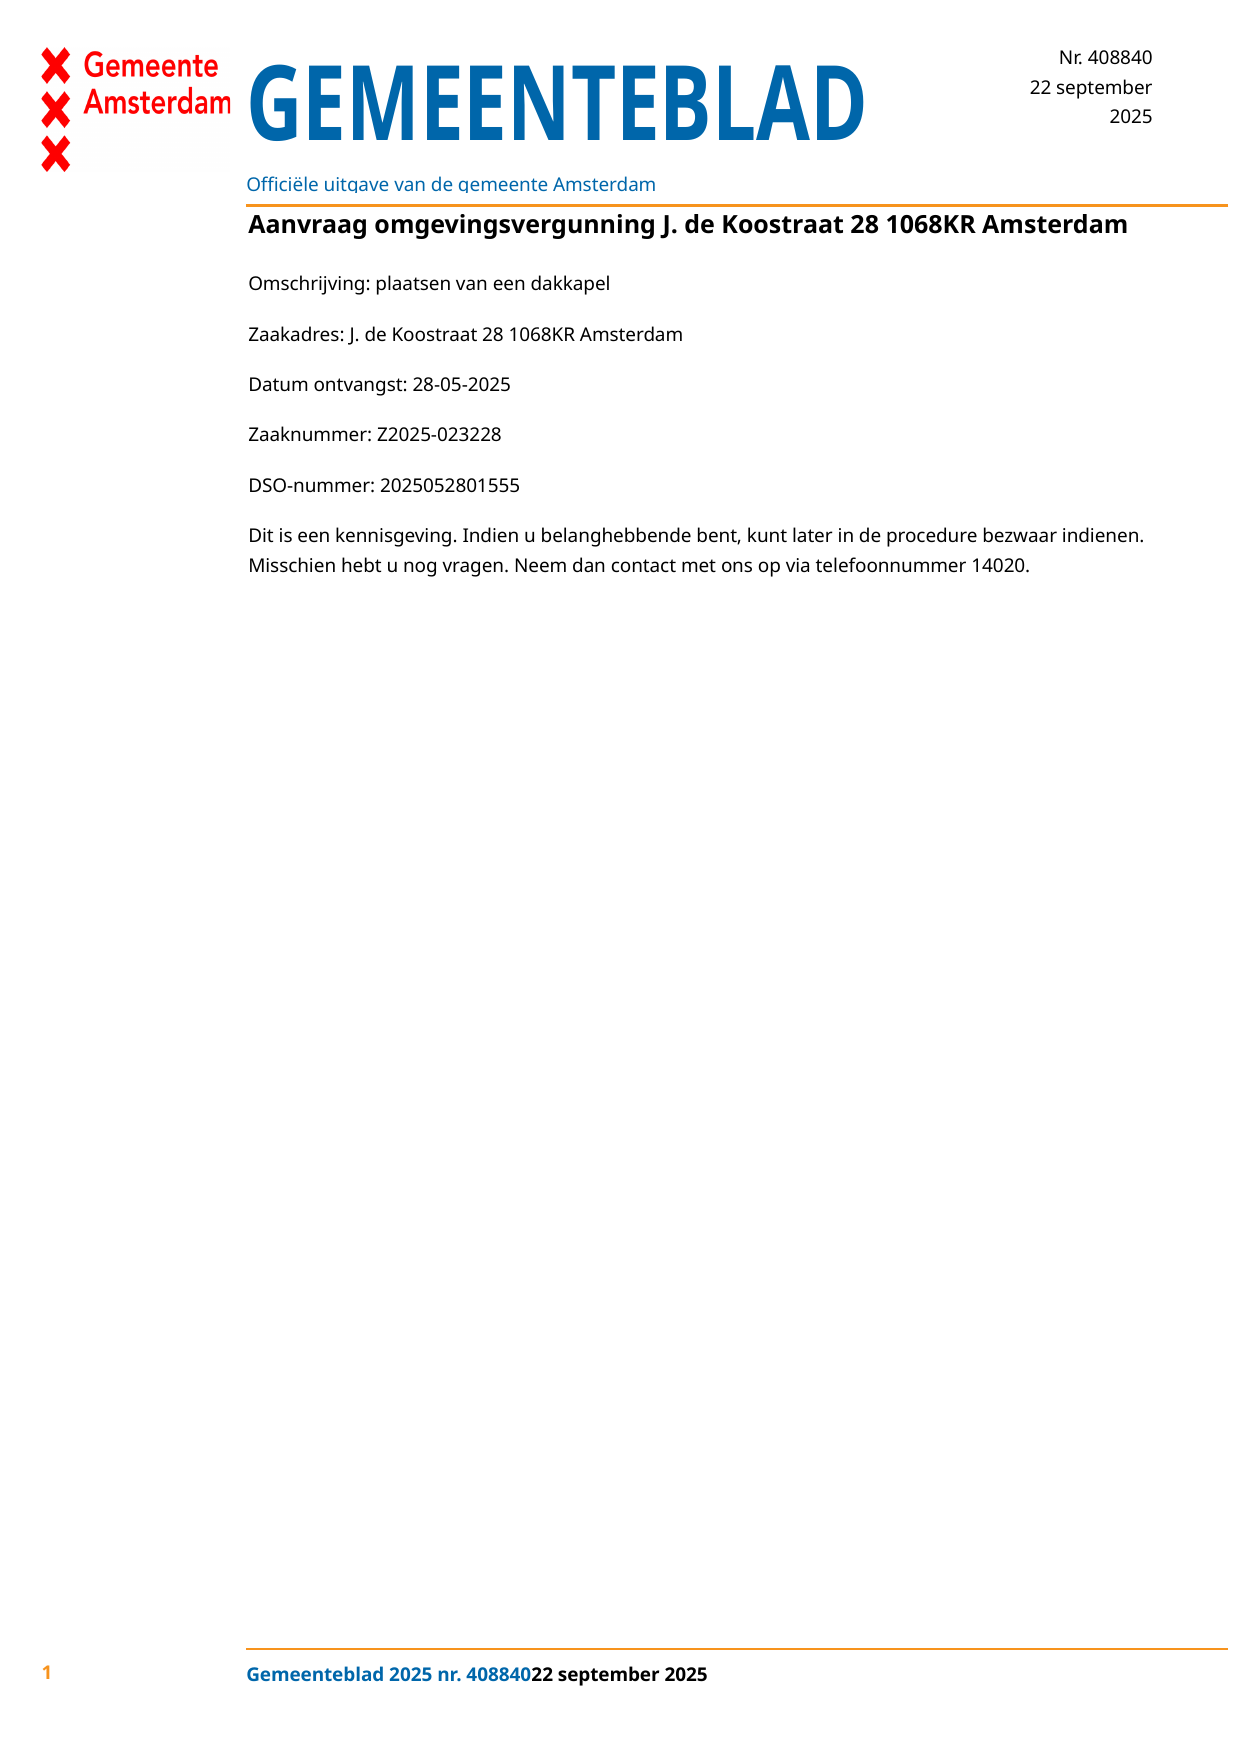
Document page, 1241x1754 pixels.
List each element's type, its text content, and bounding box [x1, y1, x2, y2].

text Omschrijving: plaatsen van een dakkapel [248, 270, 1152, 296]
text Zaaknummer: Z2025-023228 [248, 422, 1152, 447]
text Zaakadres: J. de Koostraat 28 1068KR Amsterdam [248, 321, 1152, 346]
text DSO-nummer: 2025052801555 [248, 472, 1152, 498]
text Dit is een kennisgeving. Indien u belanghebbende bent, kunt later in de procedure bezwaar indienen. Misschien hebt u nog vragen. Neem dan contact met ons op via telefoonnummer 14020. [248, 522, 1152, 578]
text Aanvraag omgevingsvergunning J. de Koostraat 28 1068KR Amsterdam [248, 207, 1152, 241]
picture [41, 47, 231, 172]
text Datum ontvangst: 28-05-2025 [248, 371, 1152, 397]
